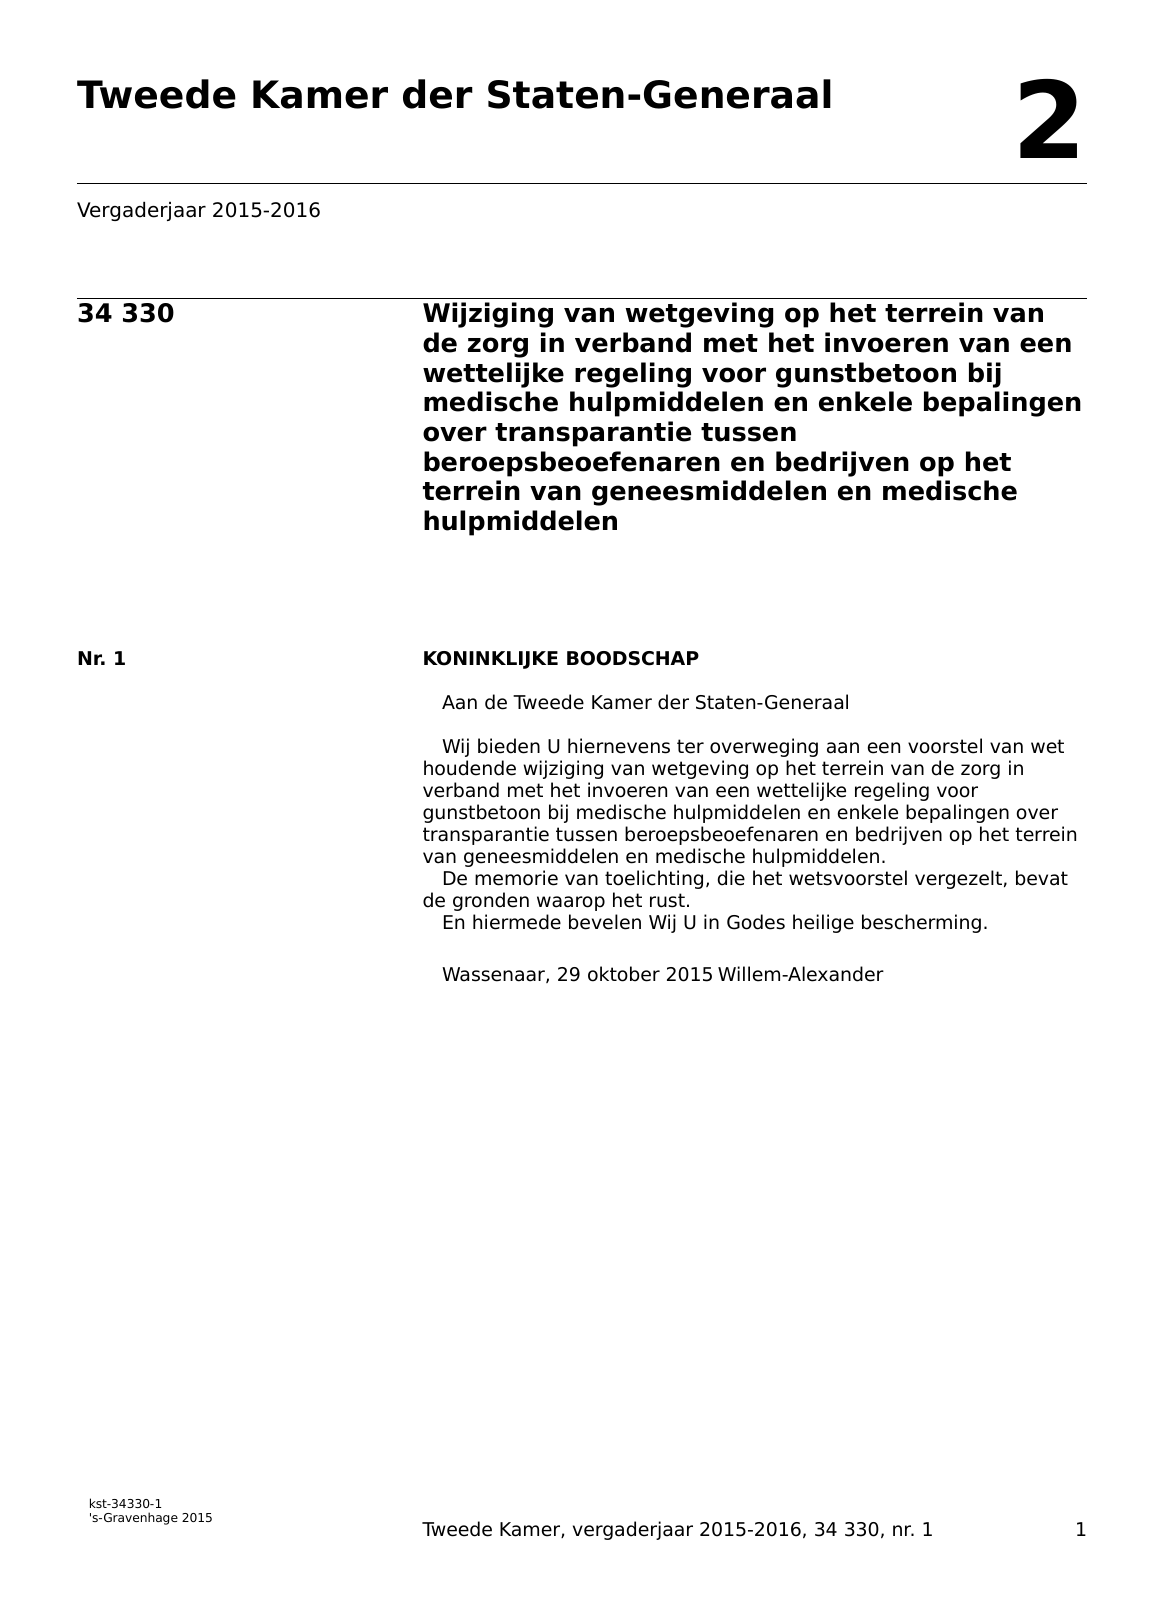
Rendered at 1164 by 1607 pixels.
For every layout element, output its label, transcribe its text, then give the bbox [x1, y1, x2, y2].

table_cell Vergaderjaar 2015-2016 [77, 184, 1087, 298]
subtitle Nr. 1 KONINKLIJKE BOODSCHAP [77, 647, 1087, 669]
text En hiermede bevelen Wij U in Godes heilige bescherming. [422, 912, 1087, 934]
text Wij bieden U hiernevens ter overweging aan een voorstel van wet houdende wijziging van wetgeving op het terrein van de zorg in verband met het invoeren van een wettelijke regeling voor gunstbetoon bij medische hulpmiddelen en enkele bepalingen over transparantie tussen beroepsbeoefenaren en bedrijven op het terrein van geneesmiddelen en medische hulpmiddelen. [422, 736, 1087, 868]
text Wassenaar, 29 oktober 2015 Willem-Alexander [422, 964, 1087, 986]
table_header 2 [886, 59, 1087, 183]
subtitle 34 330 Wijziging van wetgeving op het terrein van de zorg in verband met het invoeren van een wettelijke regeling voor gunstbetoon bij medische hulpmiddelen en enkele bepalingen over transparantie tussen beroepsbeoefenaren en bedrijven op het terrein van geneesmiddelen en medische hulpmiddelen [77, 299, 1087, 536]
text 's-Gravenhage 2015 [88, 1511, 323, 1525]
text Aan de Tweede Kamer der Staten-Generaal [422, 692, 1087, 714]
table_header Tweede Kamer der Staten-Generaal [77, 59, 886, 183]
text kst-34330-1 [88, 1497, 323, 1511]
text De memorie van toelichting, die het wetsvoorstel vergezelt, bevat de gronden waarop het rust. [422, 868, 1087, 912]
